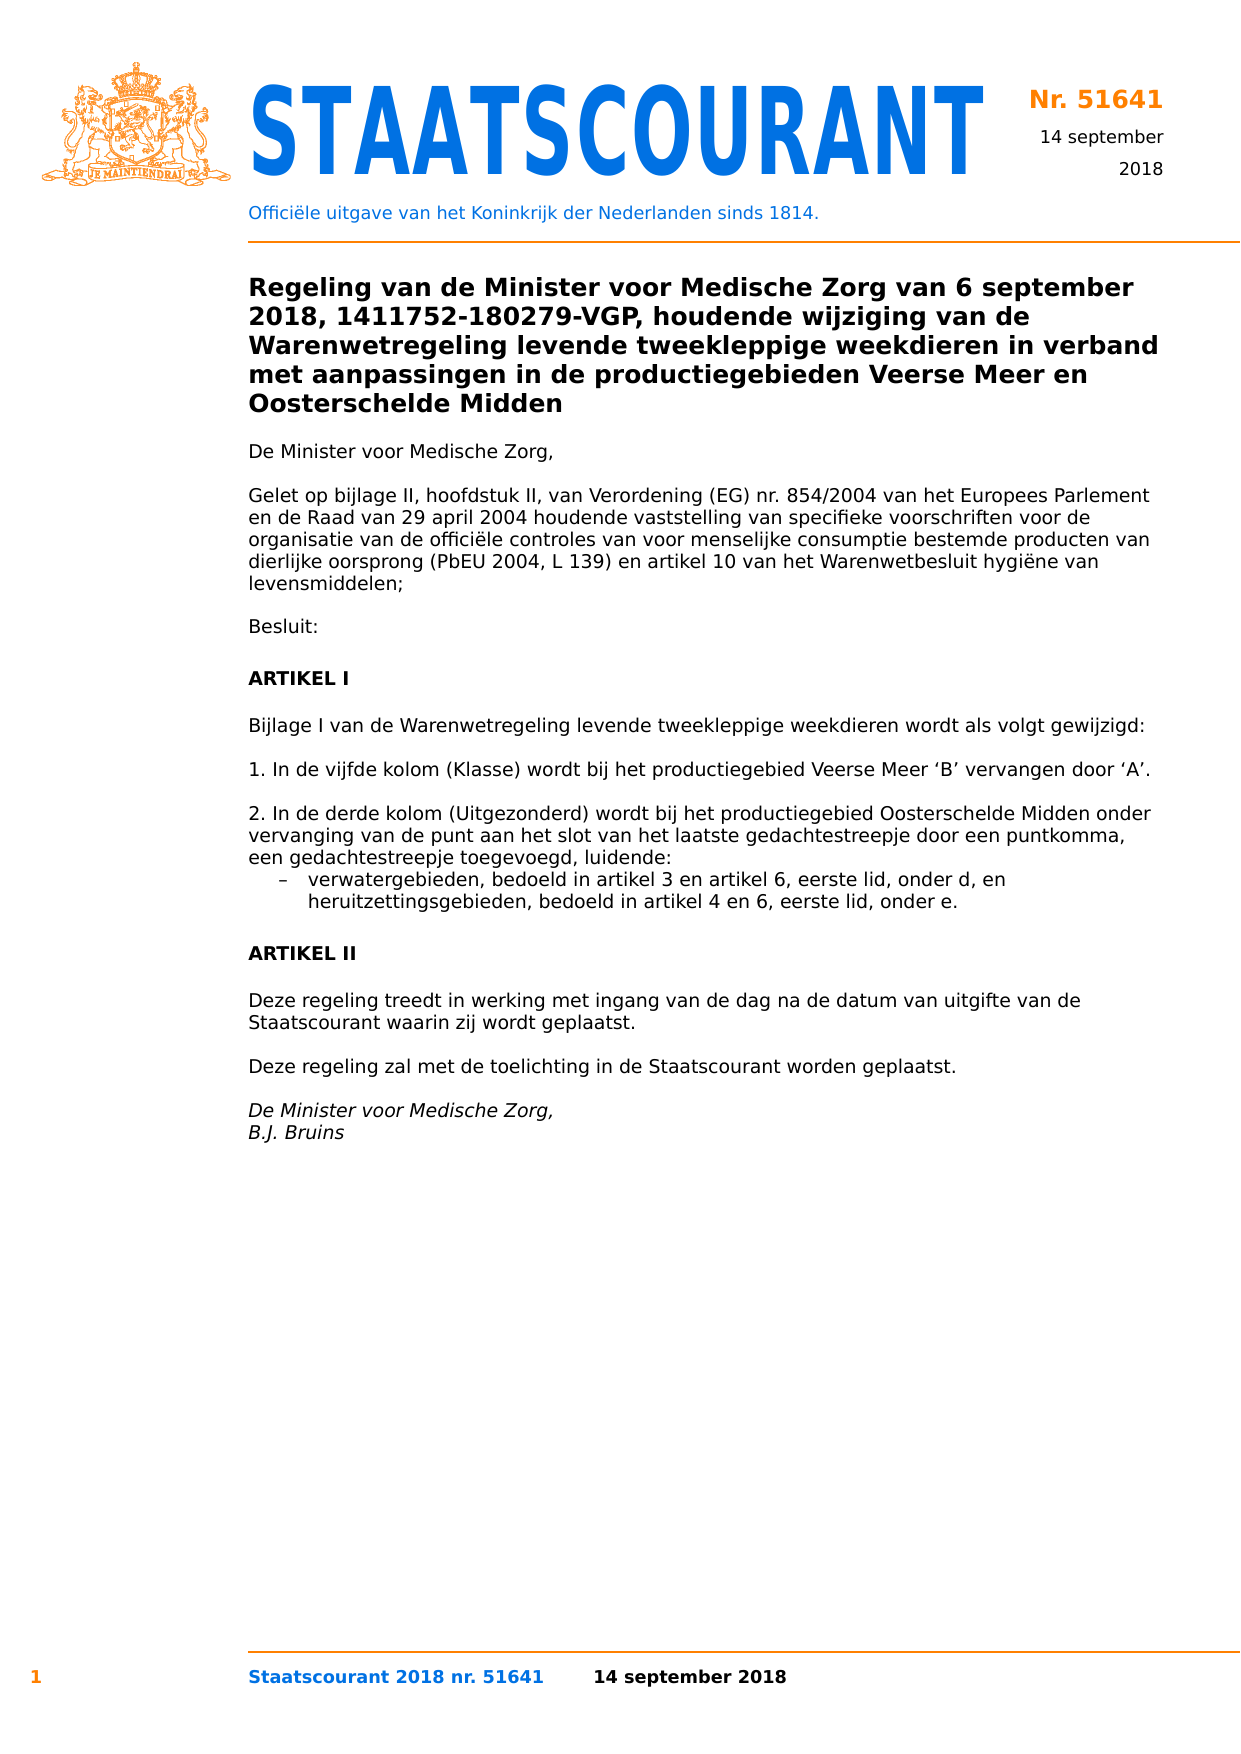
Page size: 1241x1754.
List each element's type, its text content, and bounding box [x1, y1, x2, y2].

table_header Nr. 51641 [998, 62, 1240, 121]
text Besluit: [248, 616, 1163, 638]
text Deze regeling treedt in werking met ingang van de dag na de datum van uitgifte van de Staatscourant waarin zij wordt geplaatst. [248, 990, 1163, 1034]
subtitle ARTIKEL I [248, 668, 1163, 690]
text Deze regeling zal met de toelichting in de Staatscourant worden geplaatst. [248, 1056, 1163, 1078]
table_header STAATSCOURANT [248, 62, 998, 203]
table_cell Officiële uitgave van het Koninkrijk der Nederlanden sinds 1814. [248, 203, 1240, 241]
subtitle Regeling van de Minister voor Medische Zorg van 6 september 2018, 1411752-180279-VGP, houdende wijziging van de Warenwetregeling levende tweekleppige weekdieren in verband met aanpassingen in de productiegebieden Veerse Meer en Oosterschelde Midden [248, 273, 1163, 419]
text Bijlage I van de Warenwetregeling levende tweekleppige weekdieren wordt als volgt gewijzigd: [248, 715, 1163, 737]
table_cell 2018 [998, 153, 1240, 203]
text Gelet op bijlage II, hoofdstuk II, van Verordening (EG) nr. 854/2004 van het Europees Parlement en de Raad van 29 april 2004 houdende vaststelling van specifieke voorschriften voor de organisatie van de officiële controles van voor menselijke consumptie bestemde producten van dierlijke oorsprong (PbEU 2004, L 139) en artikel 10 van het Warenwetbesluit hygiëne van levensmiddelen; [248, 484, 1163, 594]
picture [41, 62, 231, 186]
text De Minister voor Medische Zorg, B.J. Bruins [248, 1099, 1163, 1143]
text 2. In de derde kolom (Uitgezonderd) wordt bij het productiegebied Oosterschelde Midden onder vervanging van de punt aan het slot van het laatste gedachtestreepje door een puntkomma, een gedachtestreepje toegevoegd, luidende: [248, 803, 1163, 869]
text 1. In de vijfde kolom (Klasse) wordt bij het productiegebied Veerse Meer ‘B’ vervangen door ‘A’. [248, 759, 1163, 781]
subtitle ARTIKEL II [248, 943, 1163, 965]
text – verwatergebieden, bedoeld in artikel 3 en artikel 6, eerste lid, onder d, en heruitzettingsgebieden, bedoeld in artikel 4 en 6, eerste lid, onder e. [278, 869, 1163, 913]
table_cell 14 september [998, 121, 1240, 153]
table_header [25, 62, 248, 241]
text De Minister voor Medische Zorg, [248, 441, 1163, 463]
